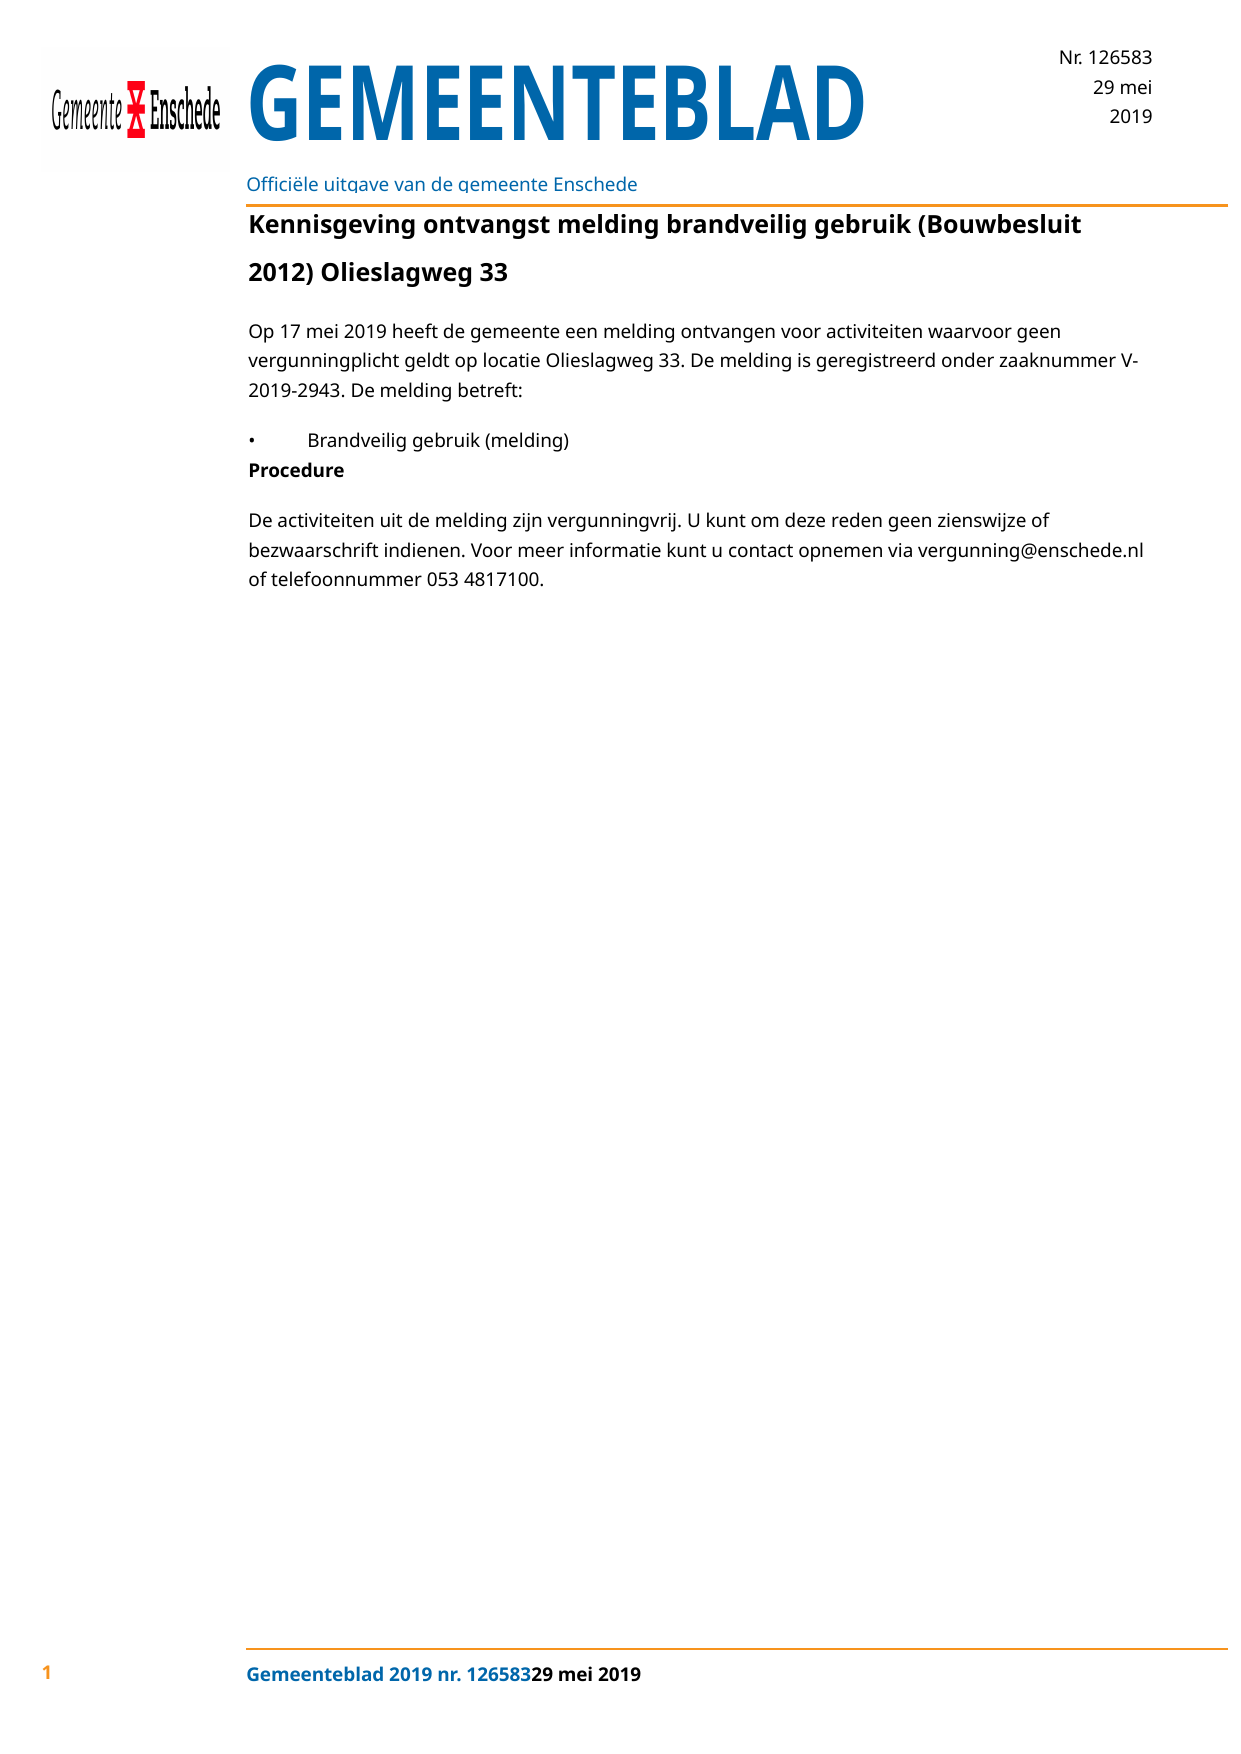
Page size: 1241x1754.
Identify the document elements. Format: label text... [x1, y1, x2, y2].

text Kennisgeving ontvangst melding brandveilig gebruik (Bouwbesluit 2012) Olieslagweg 33 [248, 207, 1152, 288]
text De activiteiten uit de melding zijn vergunningvrij. U kunt om deze reden geen zienswijze of bezwaarschrift indienen. Voor meer informatie kunt u contact opnemen via vergunning@enschede.nl of telefoonnummer 053 4817100. [248, 507, 1152, 592]
picture [41, 47, 231, 172]
list Brandveilig gebruik (melding) [248, 427, 1152, 453]
text Op 17 mei 2019 heeft de gemeente een melding ontvangen voor activiteiten waarvoor geen vergunningplicht geldt op locatie Olieslagweg 33. De melding is geregistreerd onder zaaknummer V-2019-2943. De melding betreft: [248, 318, 1152, 403]
text Procedure [248, 457, 1152, 483]
